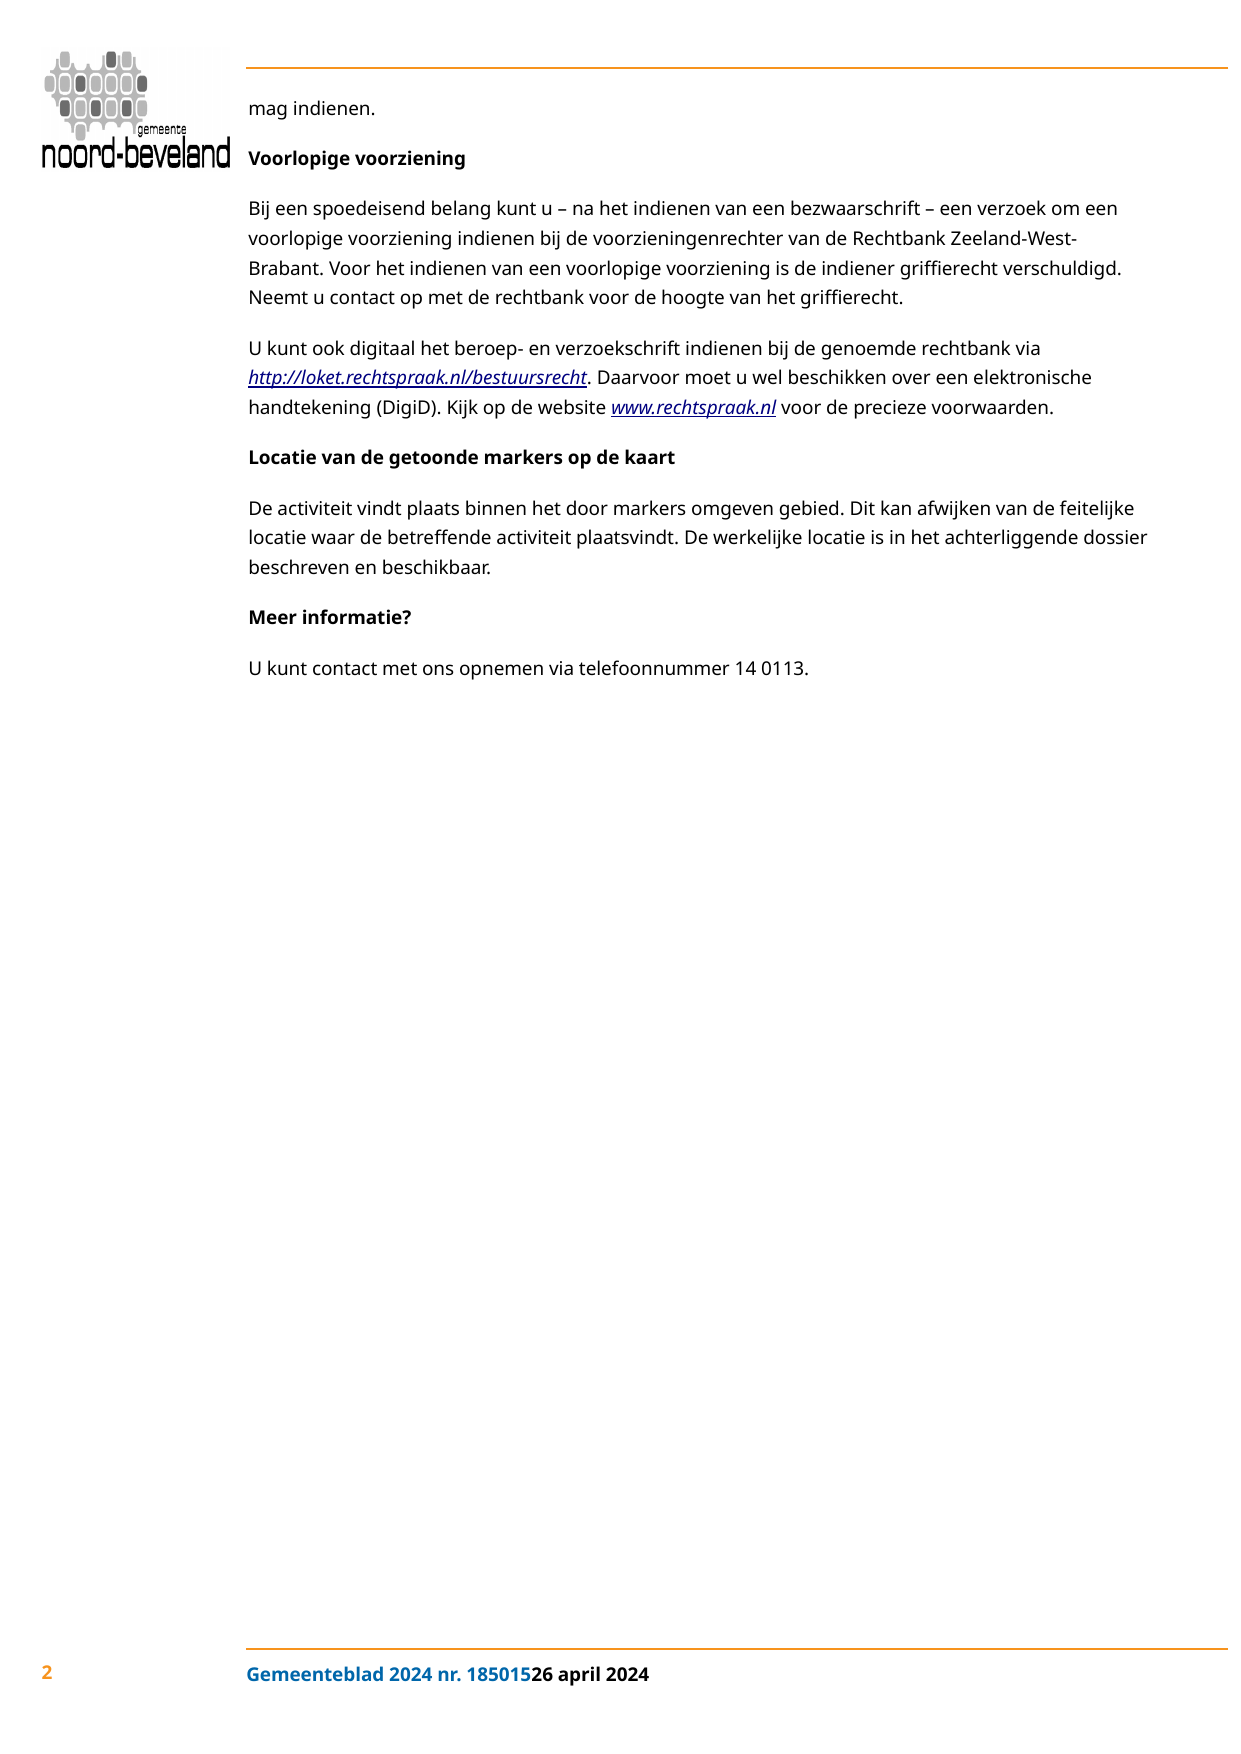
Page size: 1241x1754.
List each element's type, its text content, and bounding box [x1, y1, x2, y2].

text Voorlopige voorziening [248, 145, 1152, 171]
text De activiteit vindt plaats binnen het door markers omgeven gebied. Dit kan afwijken van de feitelijke locatie waar de betreffende activiteit plaatsvindt. De werkelijke locatie is in het achterliggende dossier beschreven en beschikbaar. [248, 495, 1152, 580]
text Meer informatie? [248, 604, 1152, 630]
text Bij een spoedeisend belang kunt u – na het indienen van een bezwaarschrift – een verzoek om een voorlopige voorziening indienen bij de voorzieningenrechter van de Rechtbank Zeeland-West-Brabant. Voor het indienen van een voorlopige voorziening is de indiener griffierecht verschuldigd. Neemt u contact op met de rechtbank voor de hoogte van het griffierecht. [248, 196, 1152, 310]
text U kunt ook digitaal het beroep- en verzoekschrift indienen bij de genoemde rechtbank via http://loket.rechtspraak.nl/bestuursrecht. Daarvoor moet u wel beschikken over een elektronische handtekening (DigiD). Kijk op de website www.rechtspraak.nl voor de precieze voorwaarden. [248, 335, 1152, 420]
text mag indienen. [248, 95, 1152, 121]
text Locatie van de getoonde markers op de kaart [248, 444, 1152, 470]
picture [41, 47, 231, 172]
text U kunt contact met ons opnemen via telefoonnummer 14 0113. [248, 655, 1152, 681]
